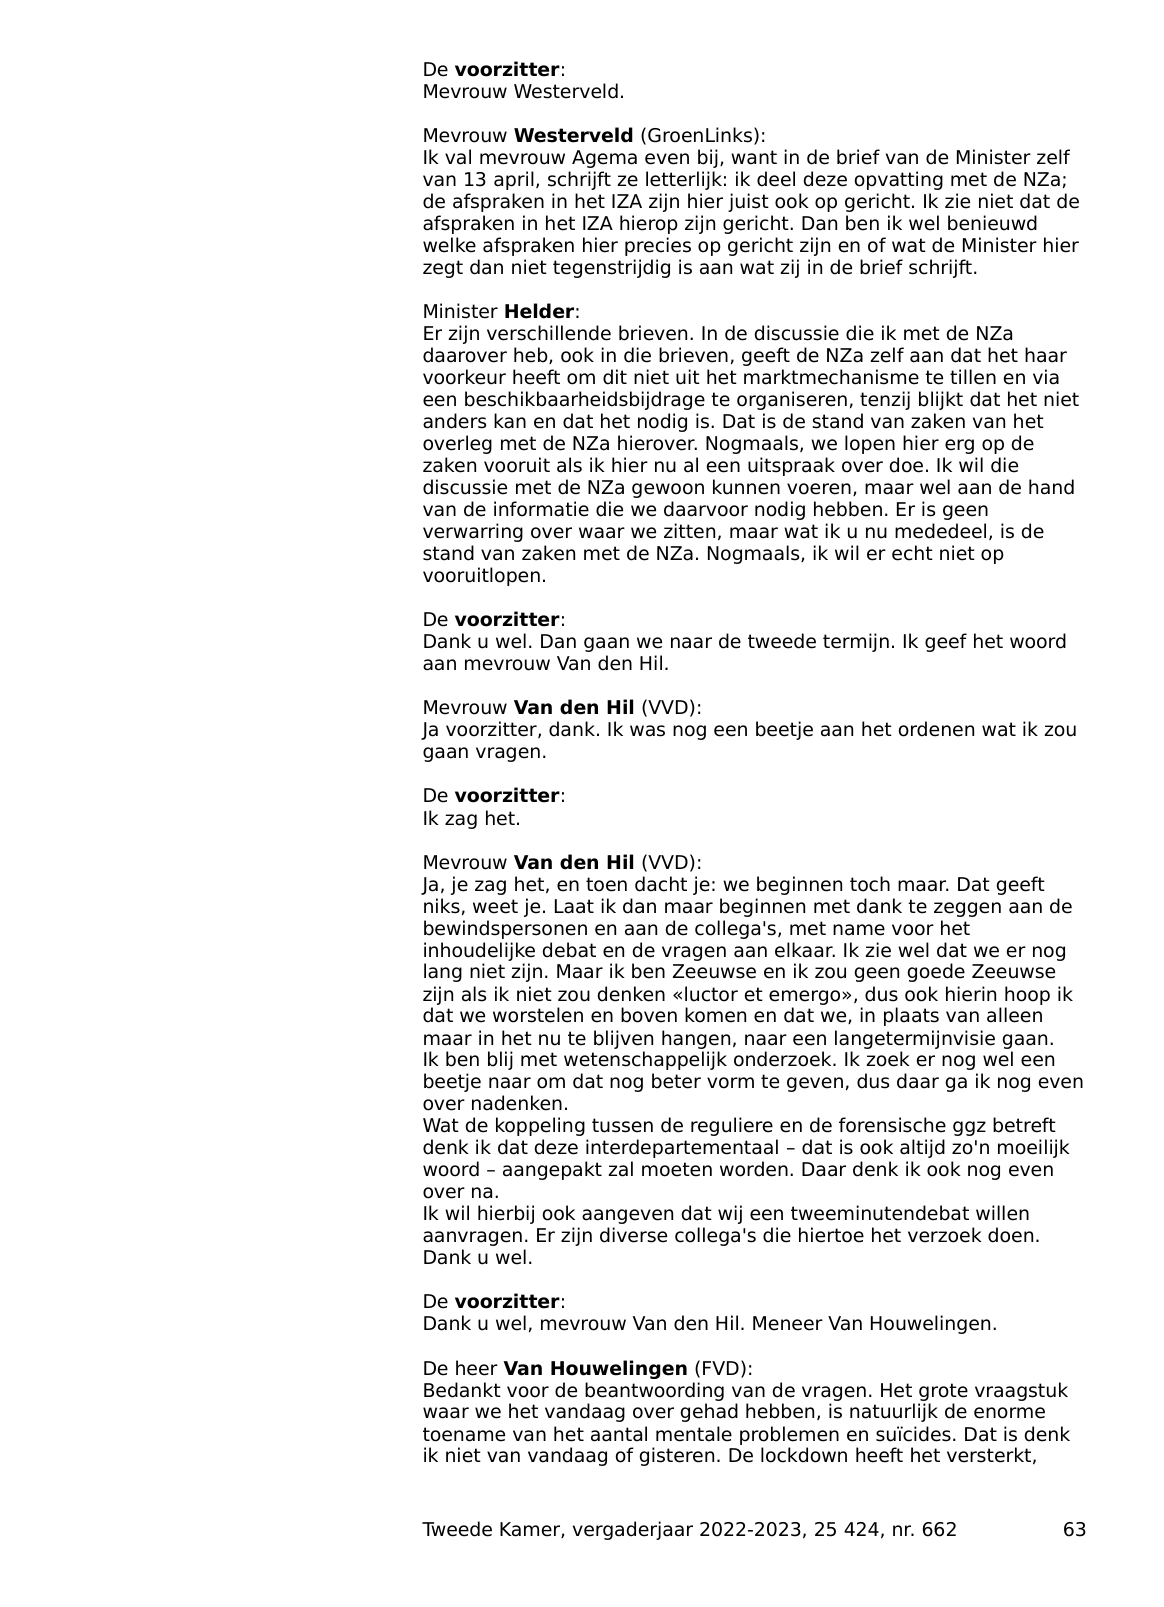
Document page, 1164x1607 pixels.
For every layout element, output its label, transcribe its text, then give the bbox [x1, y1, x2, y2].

text Er zijn verschillende brieven. In de discussie die ik met de NZa daarover heb, ook in die brieven, geeft de NZa zelf aan dat het haar voorkeur heeft om dit niet uit het marktmechanisme te tillen en via een beschikbaarheidsbijdrage te organiseren, tenzij blijkt dat het niet anders kan en dat het nodig is. Dat is de stand van zaken van het overleg met de NZa hierover. Nogmaals, we lopen hier erg op de zaken vooruit als ik hier nu al een uitspraak over doe. Ik wil die discussie met de NZa gewoon kunnen voeren, maar wel aan de hand van de informatie die we daarvoor nodig hebben. Er is geen verwarring over waar we zitten, maar wat ik u nu mededeel, is de stand van zaken met de NZa. Nogmaals, ik wil er echt niet op vooruitlopen. [422, 323, 1087, 587]
text De voorzitter: [422, 1291, 1087, 1313]
text Mevrouw Van den Hil (VVD): [422, 697, 1087, 719]
text Dank u wel. [422, 1247, 1087, 1269]
text Bedankt voor de beantwoording van de vragen. Het grote vraagstuk waar we het vandaag over gehad hebben, is natuurlijk de enorme toename van het aantal mentale problemen en suïcides. Dat is denk ik niet van vandaag of gisteren. De lockdown heeft het versterkt, [422, 1379, 1087, 1467]
text Ja voorzitter, dank. Ik was nog een beetje aan het ordenen wat ik zou gaan vragen. [422, 719, 1087, 763]
text De voorzitter: [422, 609, 1087, 631]
text Wat de koppeling tussen de reguliere en de forensische ggz betreft denk ik dat deze interdepartementaal – dat is ook altijd zo'n moeilijk woord – aangepakt zal moeten worden. Daar denk ik ook nog even over na. [422, 1115, 1087, 1203]
text Ik zag het. [422, 807, 1087, 829]
text Ik val mevrouw Agema even bij, want in de brief van de Minister zelf van 13 april, schrijft ze letterlijk: ik deel deze opvatting met de NZa; de afspraken in het IZA zijn hier juist ook op gericht. Ik zie niet dat de afspraken in het IZA hierop zijn gericht. Dan ben ik wel benieuwd welke afspraken hier precies op gericht zijn en of wat de Minister hier zegt dan niet tegenstrijdig is aan wat zij in de brief schrijft. [422, 147, 1087, 279]
text Dank u wel. Dan gaan we naar de tweede termijn. Ik geef het woord aan mevrouw Van den Hil. [422, 631, 1087, 675]
text Dank u wel, mevrouw Van den Hil. Meneer Van Houwelingen. [422, 1313, 1087, 1335]
text Ja, je zag het, en toen dacht je: we beginnen toch maar. Dat geeft niks, weet je. Laat ik dan maar beginnen met dank te zeggen aan de bewindspersonen en aan de collega's, met name voor het inhoudelijke debat en de vragen aan elkaar. Ik zie wel dat we er nog lang niet zijn. Maar ik ben Zeeuwse en ik zou geen goede Zeeuwse zijn als ik niet zou denken «luctor et emergo», dus ook hierin hoop ik dat we worstelen en boven komen en dat we, in plaats van alleen maar in het nu te blijven hangen, naar een langetermijnvisie gaan. [422, 873, 1087, 1049]
text Ik ben blij met wetenschappelijk onderzoek. Ik zoek er nog wel een beetje naar om dat nog beter vorm te geven, dus daar ga ik nog even over nadenken. [422, 1049, 1087, 1115]
text De heer Van Houwelingen (FVD): [422, 1357, 1087, 1379]
text De voorzitter: [422, 59, 1087, 81]
text Ik wil hierbij ook aangeven dat wij een tweeminutendebat willen aanvragen. Er zijn diverse collega's die hiertoe het verzoek doen. [422, 1203, 1087, 1247]
text Mevrouw Westerveld. [422, 81, 1087, 103]
text De voorzitter: [422, 785, 1087, 807]
text Mevrouw Westerveld (GroenLinks): [422, 125, 1087, 147]
text Minister Helder: [422, 301, 1087, 323]
text Mevrouw Van den Hil (VVD): [422, 852, 1087, 873]
